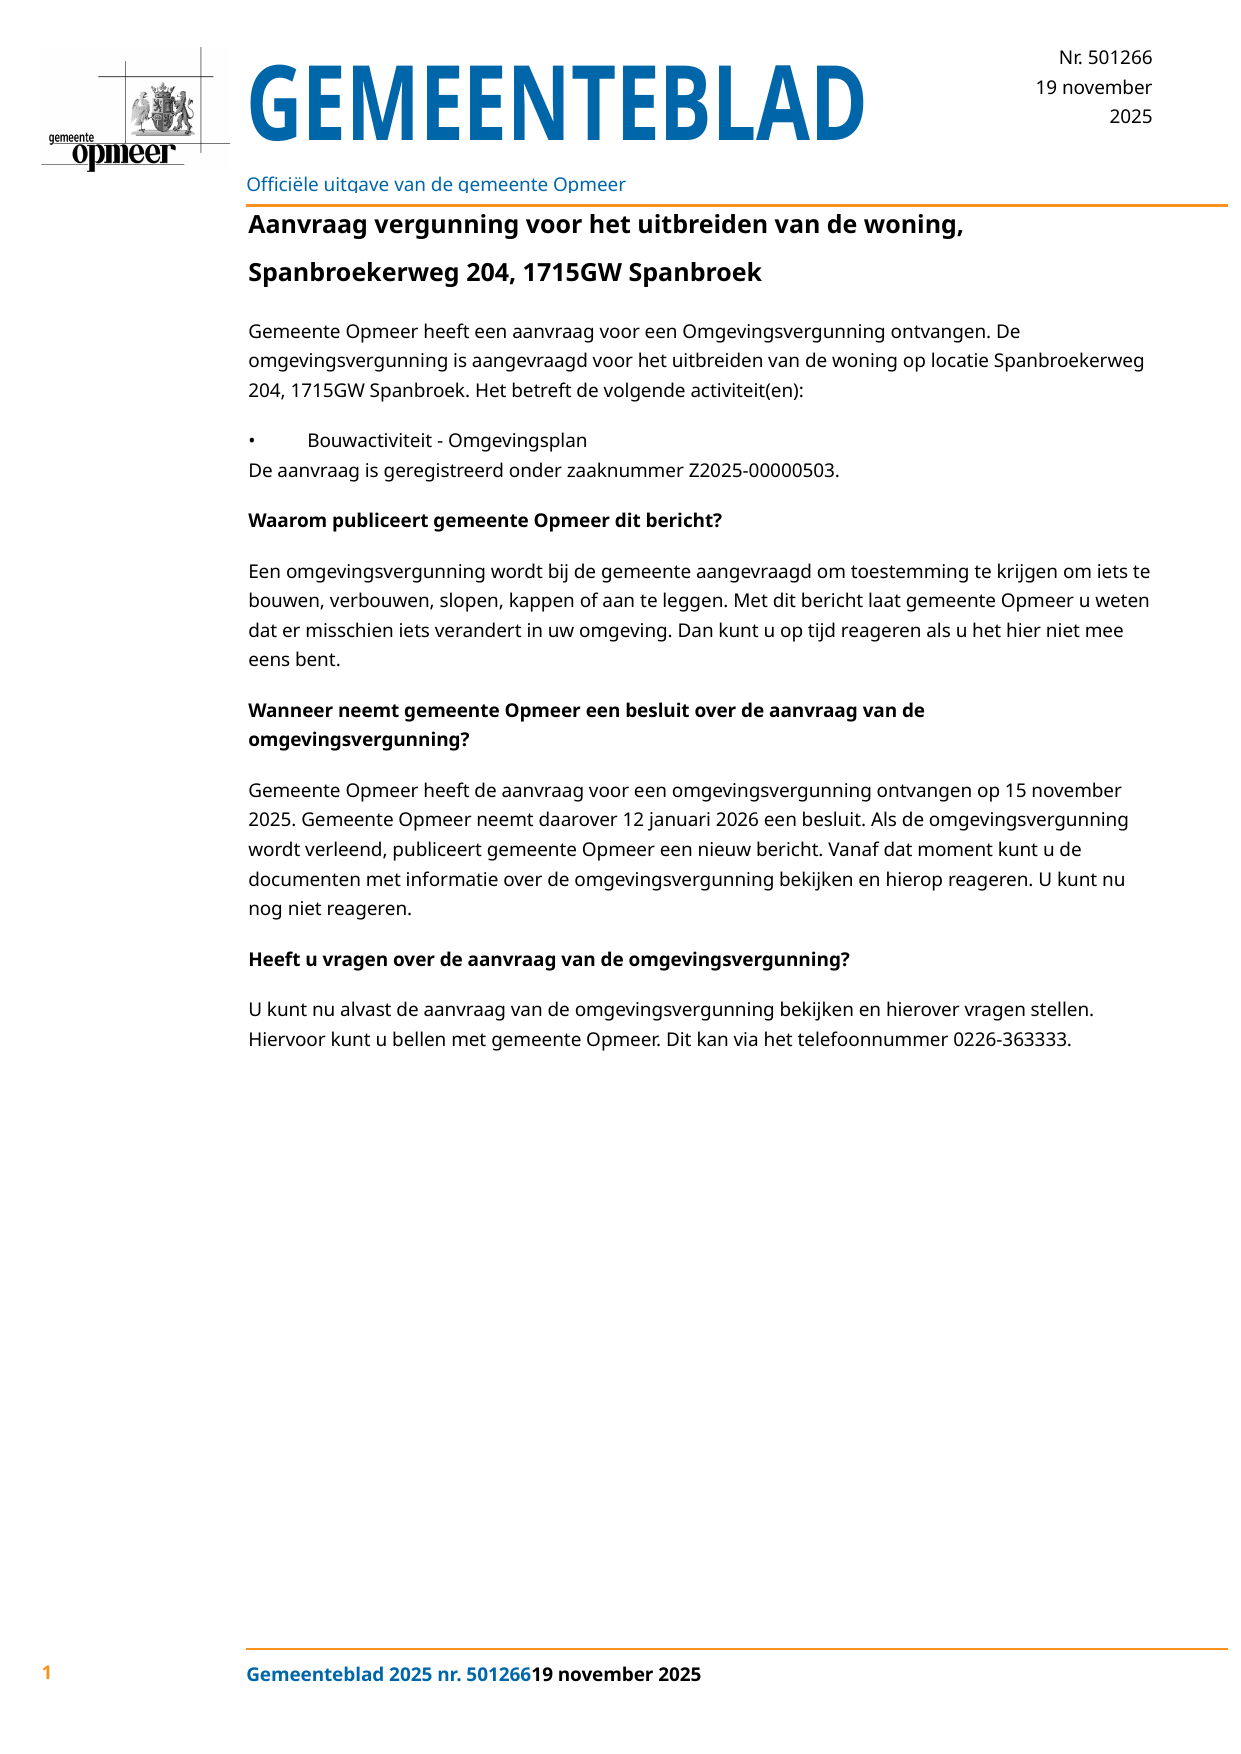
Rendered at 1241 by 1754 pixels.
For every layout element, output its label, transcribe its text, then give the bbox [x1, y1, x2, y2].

picture [41, 47, 231, 172]
text Gemeente Opmeer heeft de aanvraag voor een omgevingsvergunning ontvangen op 15 november 2025. Gemeente Opmeer neemt daarover 12 januari 2026 een besluit. Als de omgevingsvergunning wordt verleend, publiceert gemeente Opmeer een nieuw bericht. Vanaf dat moment kunt u de documenten met informatie over de omgevingsvergunning bekijken en hierop reageren. U kunt nu nog niet reageren. [248, 777, 1152, 921]
text Gemeente Opmeer heeft een aanvraag voor een Omgevingsvergunning ontvangen. De omgevingsvergunning is aangevraagd voor het uitbreiden van de woning op locatie Spanbroekerweg 204, 1715GW Spanbroek. Het betreft de volgende activiteit(en): [248, 318, 1152, 403]
text Heeft u vragen over de aanvraag van de omgevingsvergunning? [248, 946, 1152, 972]
text Aanvraag vergunning voor het uitbreiden van de woning, Spanbroekerweg 204, 1715GW Spanbroek [248, 207, 1152, 288]
text Een omgevingsvergunning wordt bij de gemeente aangevraagd om toestemming te krijgen om iets te bouwen, verbouwen, slopen, kappen of aan te leggen. Met dit bericht laat gemeente Opmeer u weten dat er misschien iets verandert in uw omgeving. Dan kunt u op tijd reageren als u het hier niet mee eens bent. [248, 558, 1152, 672]
text De aanvraag is geregistreerd onder zaaknummer Z2025-00000503. [248, 457, 1152, 483]
text Waarom publiceert gemeente Opmeer dit bericht? [248, 507, 1152, 533]
list Bouwactiviteit - Omgevingsplan [248, 427, 1152, 453]
text U kunt nu alvast de aanvraag van de omgevingsvergunning bekijken en hierover vragen stellen. Hiervoor kunt u bellen met gemeente Opmeer. Dit kan via het telefoonnummer 0226-363333. [248, 996, 1152, 1052]
text Wanneer neemt gemeente Opmeer een besluit over de aanvraag van de omgevingsvergunning? [248, 697, 1152, 752]
